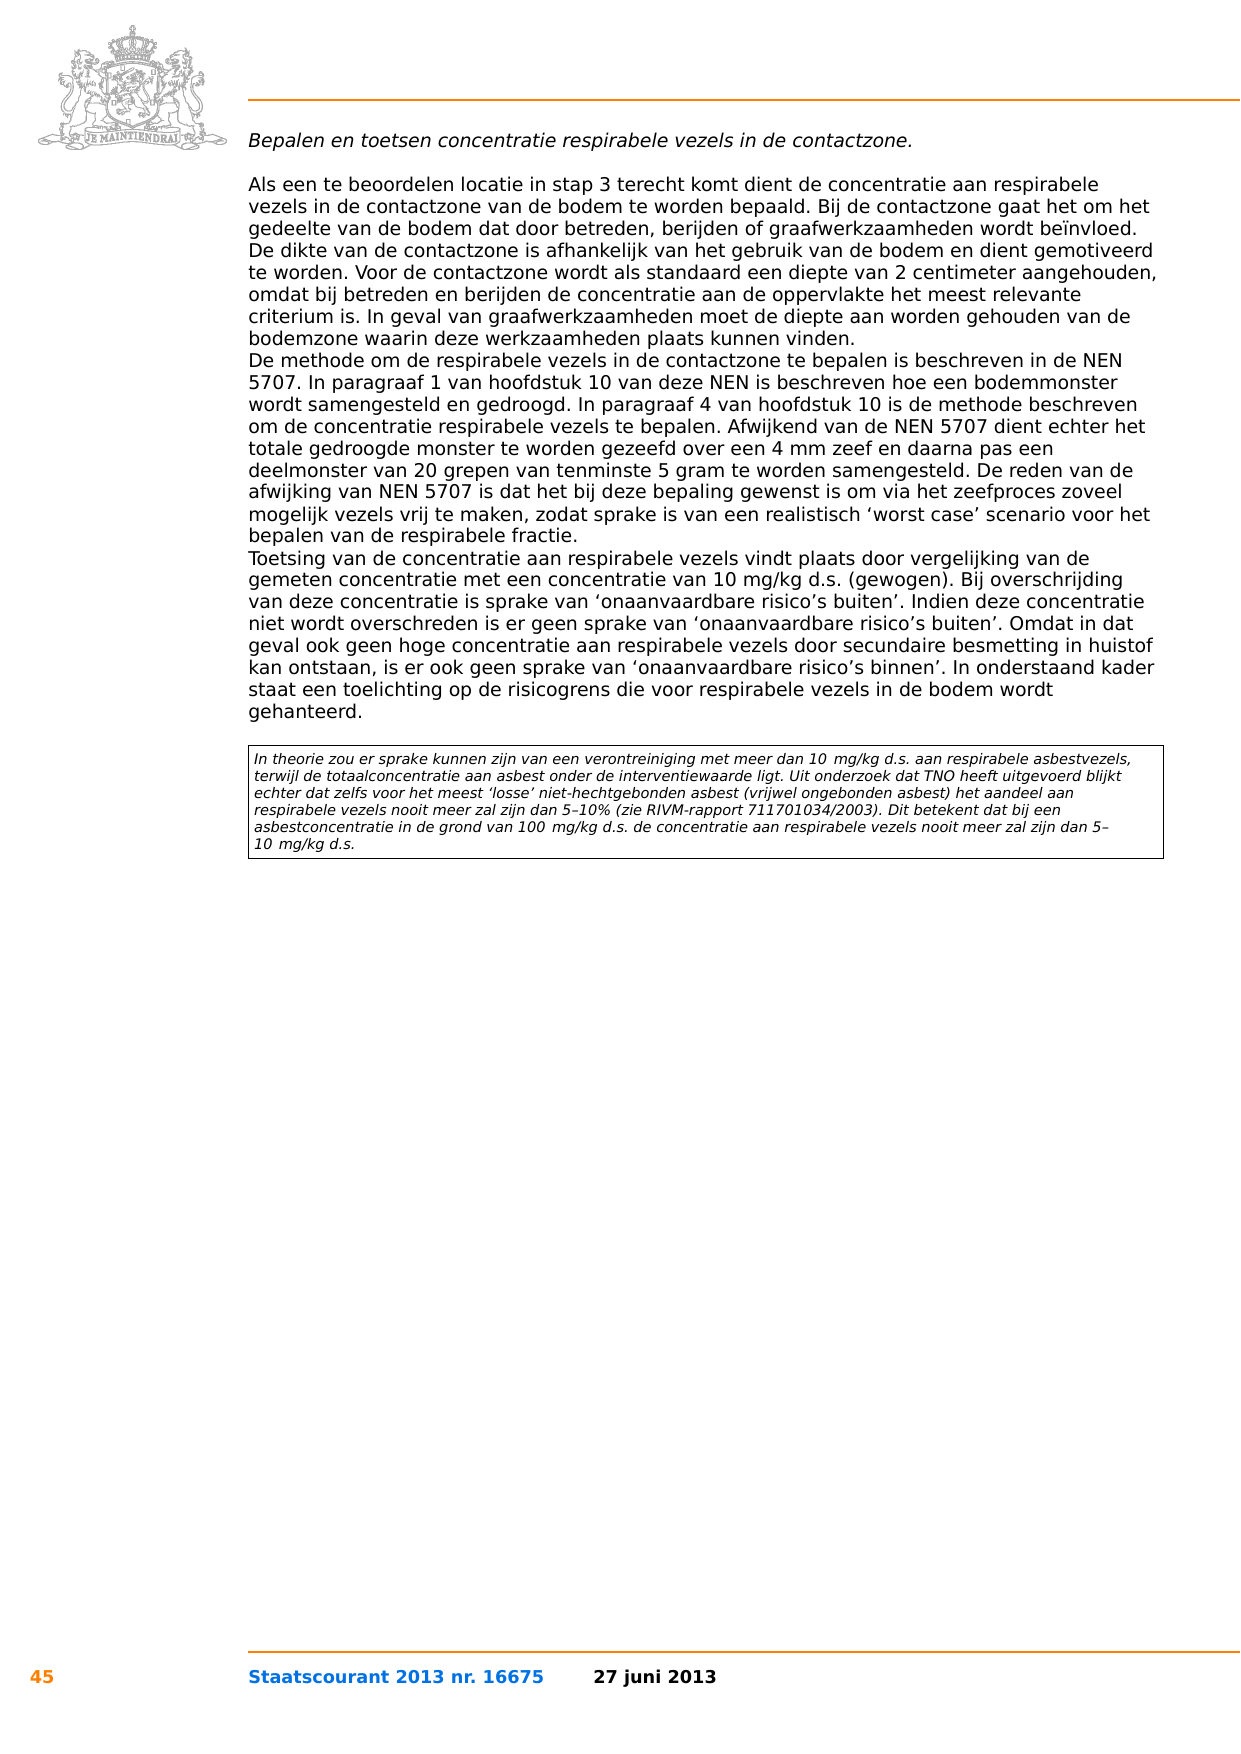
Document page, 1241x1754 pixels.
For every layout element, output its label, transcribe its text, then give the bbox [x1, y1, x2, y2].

text De methode om de respirabele vezels in de contactzone te bepalen is beschreven in de NEN 5707. In paragraaf 1 van hoofdstuk 10 van deze NEN is beschreven hoe een bodemmonster wordt samengesteld en gedroogd. In paragraaf 4 van hoofdstuk 10 is de methode beschreven om de concentratie respirabele vezels te bepalen. Afwijkend van de NEN 5707 dient echter het totale gedroogde monster te worden gezeefd over een 4 mm zeef en daarna pas een deelmonster van 20 grepen van tenminste 5 gram te worden samengesteld. De reden van de afwijking van NEN 5707 is dat het bij deze bepaling gewenst is om via het zeefproces zoveel mogelijk vezels vrij te maken, zodat sprake is van een realistisch ‘worst case’ scenario voor het bepalen van de respirabele fractie. [248, 349, 1163, 547]
picture [38, 25, 227, 150]
table_header In theorie zou er sprake kunnen zijn van een verontreiniging met meer dan 10 mg/kg d.s. aan respirabele asbestvezels, terwijl de totaalconcentratie aan asbest onder de interventiewaarde ligt. Uit onderzoek dat TNO heeft uitgevoerd blijkt echter dat zelfs voor het meest ‘losse’ niet-hechtgebonden asbest (vrijwel ongebonden asbest) het aandeel aan respirabele vezels nooit meer zal zijn dan 5–10% (zie RIVM-rapport 711701034/2003). Dit betekent dat bij een asbestconcentratie in de grond van 100 mg/kg d.s. de concentratie aan respirabele vezels nooit meer zal zijn dan 5–10 mg/kg d.s. [249, 746, 1163, 857]
text Als een te beoordelen locatie in stap 3 terecht komt dient de concentratie aan respirabele vezels in de contactzone van de bodem te worden bepaald. Bij de contactzone gaat het om het gedeelte van de bodem dat door betreden, berijden of graafwerkzaamheden wordt beïnvloed. De dikte van de contactzone is afhankelijk van het gebruik van de bodem en dient gemotiveerd te worden. Voor de contactzone wordt als standaard een diepte van 2 centimeter aangehouden, omdat bij betreden en berijden de concentratie aan de oppervlakte het meest relevante criterium is. In geval van graafwerkzaamheden moet de diepte aan worden gehouden van de bodemzone waarin deze werkzaamheden plaats kunnen vinden. [248, 174, 1163, 349]
subtitle Bepalen en toetsen concentratie respirabele vezels in de contactzone. [248, 130, 1163, 152]
text Toetsing van de concentratie aan respirabele vezels vindt plaats door vergelijking van de gemeten concentratie met een concentratie van 10 mg/kg d.s. (gewogen). Bij overschrijding van deze concentratie is sprake van ‘onaanvaardbare risico’s buiten’. Indien deze concentratie niet wordt overschreden is er geen sprake van ‘onaanvaardbare risico’s buiten’. Omdat in dat geval ook geen hoge concentratie aan respirabele vezels door secundaire besmetting in huistof kan ontstaan, is er ook geen sprake van ‘onaanvaardbare risico’s binnen’. In onderstaand kader staat een toelichting op de risicogrens die voor respirabele vezels in de bodem wordt gehanteerd. [248, 547, 1163, 723]
